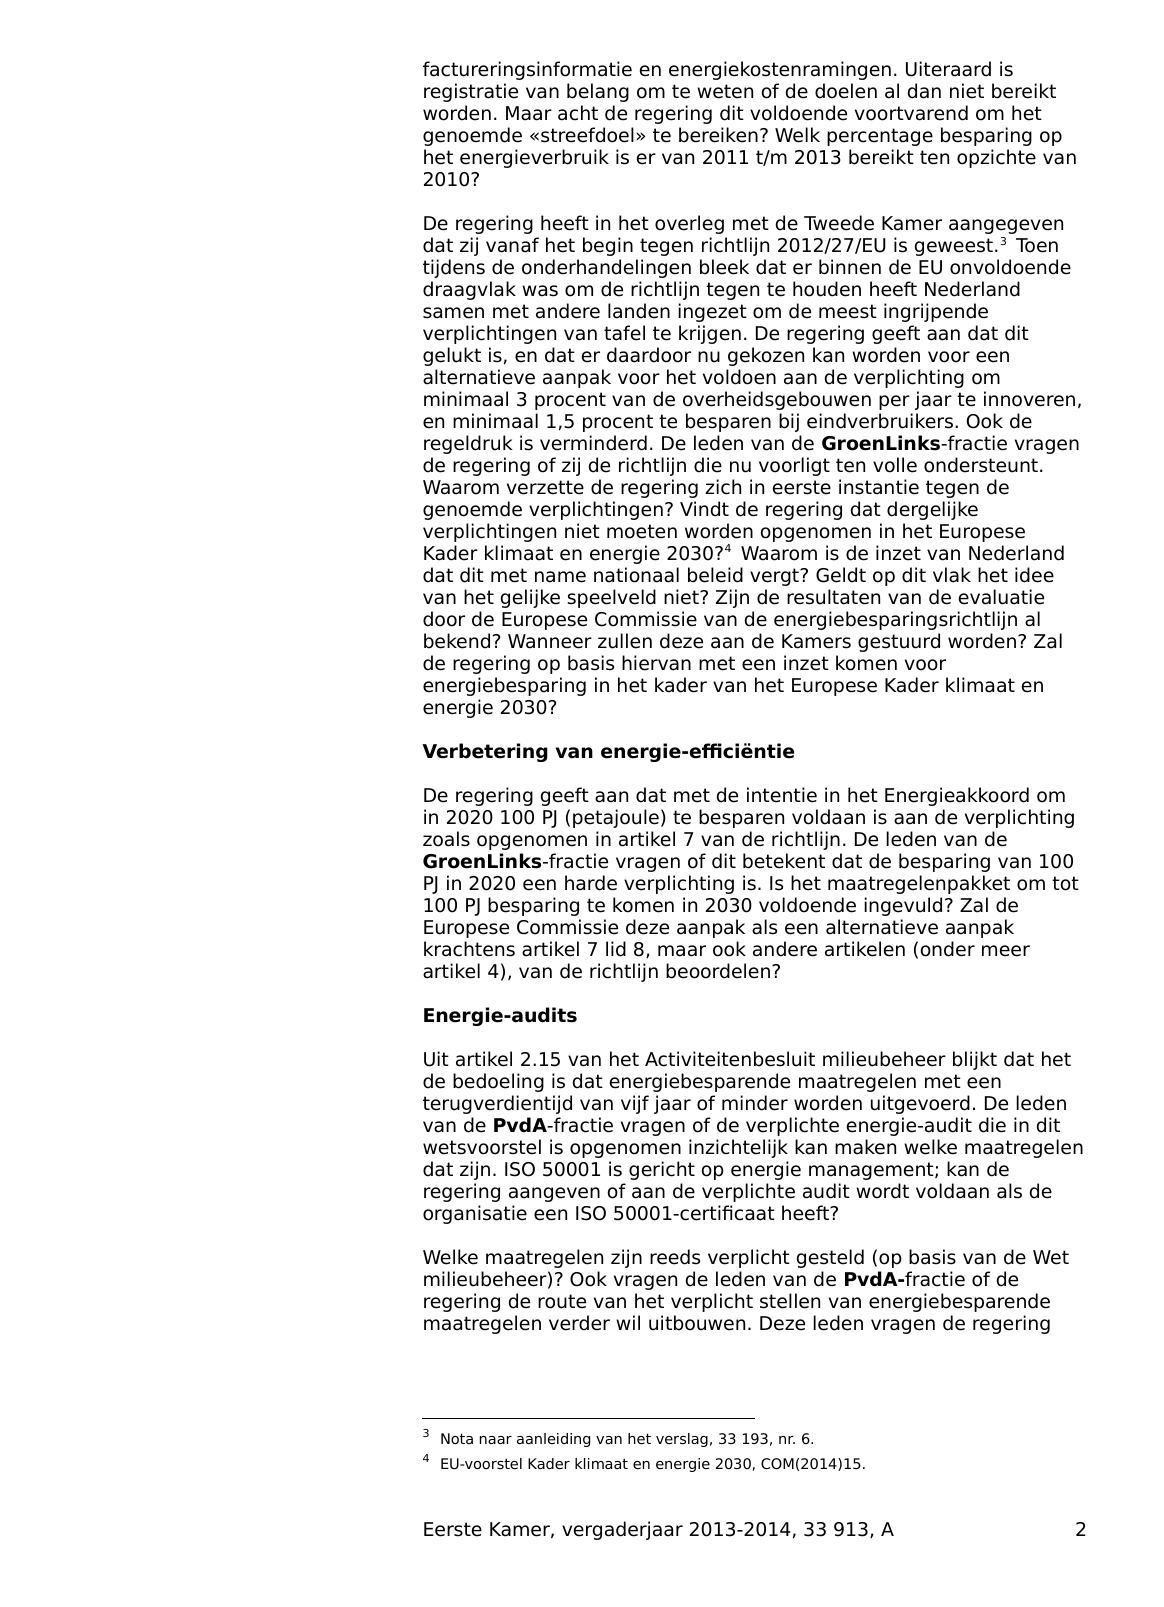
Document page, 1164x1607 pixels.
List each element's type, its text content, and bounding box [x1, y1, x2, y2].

text factureringsinformatie en energiekostenramingen. Uiteraard is registratie van belang om te weten of de doelen al dan niet bereikt worden. Maar acht de regering dit voldoende voortvarend om het genoemde «streefdoel» te bereiken? Welk percentage besparing op het energieverbruik is er van 2011 t/m 2013 bereikt ten opzichte van 2010? [422, 59, 1087, 191]
text De regering heeft in het overleg met de Tweede Kamer aangegeven dat zij vanaf het begin tegen richtlijn 2012/27/EU is geweest. Toen tijdens de onderhandelingen bleek dat er binnen de EU onvoldoende draagvlak was om de richtlijn tegen te houden heeft Nederland samen met andere landen ingezet om de meest ingrijpende verplichtingen van tafel te krijgen. De regering geeft aan dat dit gelukt is, en dat er daardoor nu gekozen kan worden voor een alternatieve aanpak voor het voldoen aan de verplichting om minimaal 3 procent van de overheidsgebouwen per jaar te innoveren, en minimaal 1,5 procent te besparen bij eindverbruikers. Ook de regeldruk is verminderd. De leden van de GroenLinks-fractie vragen de regering of zij de richtlijn die nu voorligt ten volle ondersteunt. Waarom verzette de regering zich in eerste instantie tegen de genoemde verplichtingen? Vindt de regering dat dergelijke verplichtingen niet moeten worden opgenomen in het Europese Kader klimaat en energie 2030? Waarom is de inzet van Nederland dat dit met name nationaal beleid vergt? Geldt op dit vlak het idee van het gelijke speelveld niet? Zijn de resultaten van de evaluatie door de Europese Commissie van de energiebesparingsrichtlijn al bekend? Wanneer zullen deze aan de Kamers gestuurd worden? Zal de regering op basis hiervan met een inzet komen voor energiebesparing in het kader van het Europese Kader klimaat en energie 2030? [422, 213, 1087, 719]
subtitle Verbetering van energie-efficiëntie [422, 741, 1087, 763]
text De regering geeft aan dat met de intentie in het Energieakkoord om in 2020 100 PJ (petajoule) te besparen voldaan is aan de verplichting zoals opgenomen in artikel 7 van de richtlijn. De leden van de GroenLinks-fractie vragen of dit betekent dat de besparing van 100 PJ in 2020 een harde verplichting is. Is het maatregelenpakket om tot 100 PJ besparing te komen in 2030 voldoende ingevuld? Zal de Europese Commissie deze aanpak als een alternatieve aanpak krachtens artikel 7 lid 8, maar ook andere artikelen (onder meer artikel 4), van de richtlijn beoordelen? [422, 785, 1087, 983]
text Uit artikel 2.15 van het Activiteitenbesluit milieubeheer blijkt dat het de bedoeling is dat energiebesparende maatregelen met een terugverdientijd van vijf jaar of minder worden uitgevoerd. De leden van de PvdA-fractie vragen of de verplichte energie-audit die in dit wetsvoorstel is opgenomen inzichtelijk kan maken welke maatregelen dat zijn. ISO 50001 is gericht op energie management; kan de regering aangeven of aan de verplichte audit wordt voldaan als de organisatie een ISO 50001-certificaat heeft? [422, 1049, 1087, 1225]
text Nota naar aanleiding van het verslag, 33 193, nr. 6. [422, 1427, 1087, 1449]
text Welke maatregelen zijn reeds verplicht gesteld (op basis van de Wet milieubeheer)? Ook vragen de leden van de PvdA-fractie of de regering de route van het verplicht stellen van energiebesparende maatregelen verder wil uitbouwen. Deze leden vragen de regering [422, 1247, 1087, 1335]
text EU-voorstel Kader klimaat en energie 2030, COM(2014)15. [422, 1452, 1087, 1474]
subtitle Energie-audits [422, 1005, 1087, 1027]
